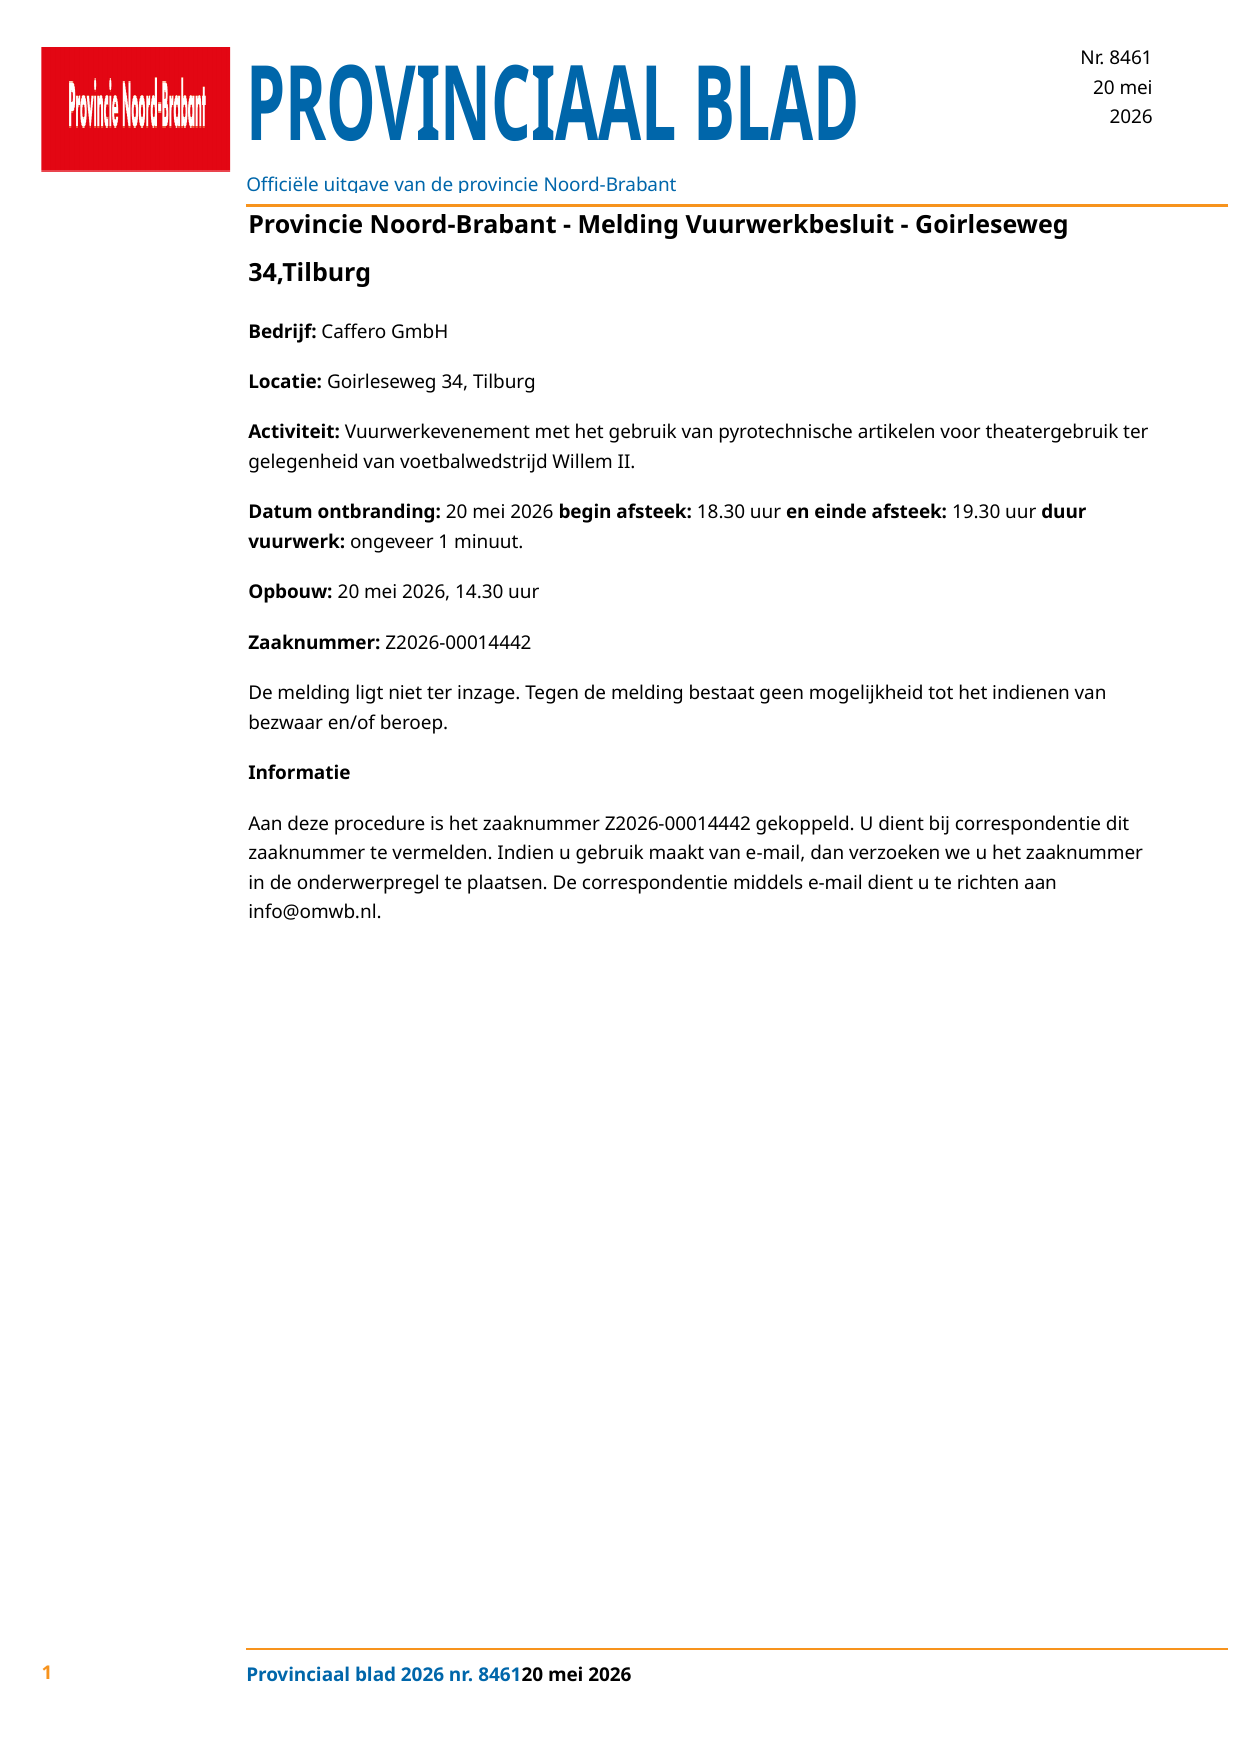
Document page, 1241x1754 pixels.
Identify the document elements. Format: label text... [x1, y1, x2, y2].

text Locatie: Goirleseweg 34, Tilburg [248, 368, 1152, 394]
picture [41, 47, 231, 172]
text Opbouw: 20 mei 2026, 14.30 uur [248, 579, 1152, 604]
text Aan deze procedure is het zaaknummer Z2026-00014442 gekoppeld. U dient bij correspondentie dit zaaknummer te vermelden. Indien u gebruik maakt van e-mail, dan verzoeken we u het zaaknummer in de onderwerpregel te plaatsen. De correspondentie middels e-mail dient u te richten aan info@omwb.nl. [248, 810, 1152, 924]
text Bedrijf: Caffero GmbH [248, 318, 1152, 344]
text Datum ontbranding: 20 mei 2026 begin afsteek: 18.30 uur en einde afsteek: 19.30 uur duur vuurwerk: ongeveer 1 minuut. [248, 499, 1152, 554]
text Informatie [248, 759, 1152, 785]
text Activiteit: Vuurwerkevenement met het gebruik van pyrotechnische artikelen voor theatergebruik ter gelegenheid van voetbalwedstrijd Willem II. [248, 419, 1152, 474]
text Provincie Noord-Brabant - Melding Vuurwerkbesluit - Goirleseweg 34,Tilburg [248, 207, 1152, 288]
text Zaaknummer: Z2026-00014442 [248, 629, 1152, 655]
text De melding ligt niet ter inzage. Tegen de melding bestaat geen mogelijkheid tot het indienen van bezwaar en/of beroep. [248, 679, 1152, 735]
